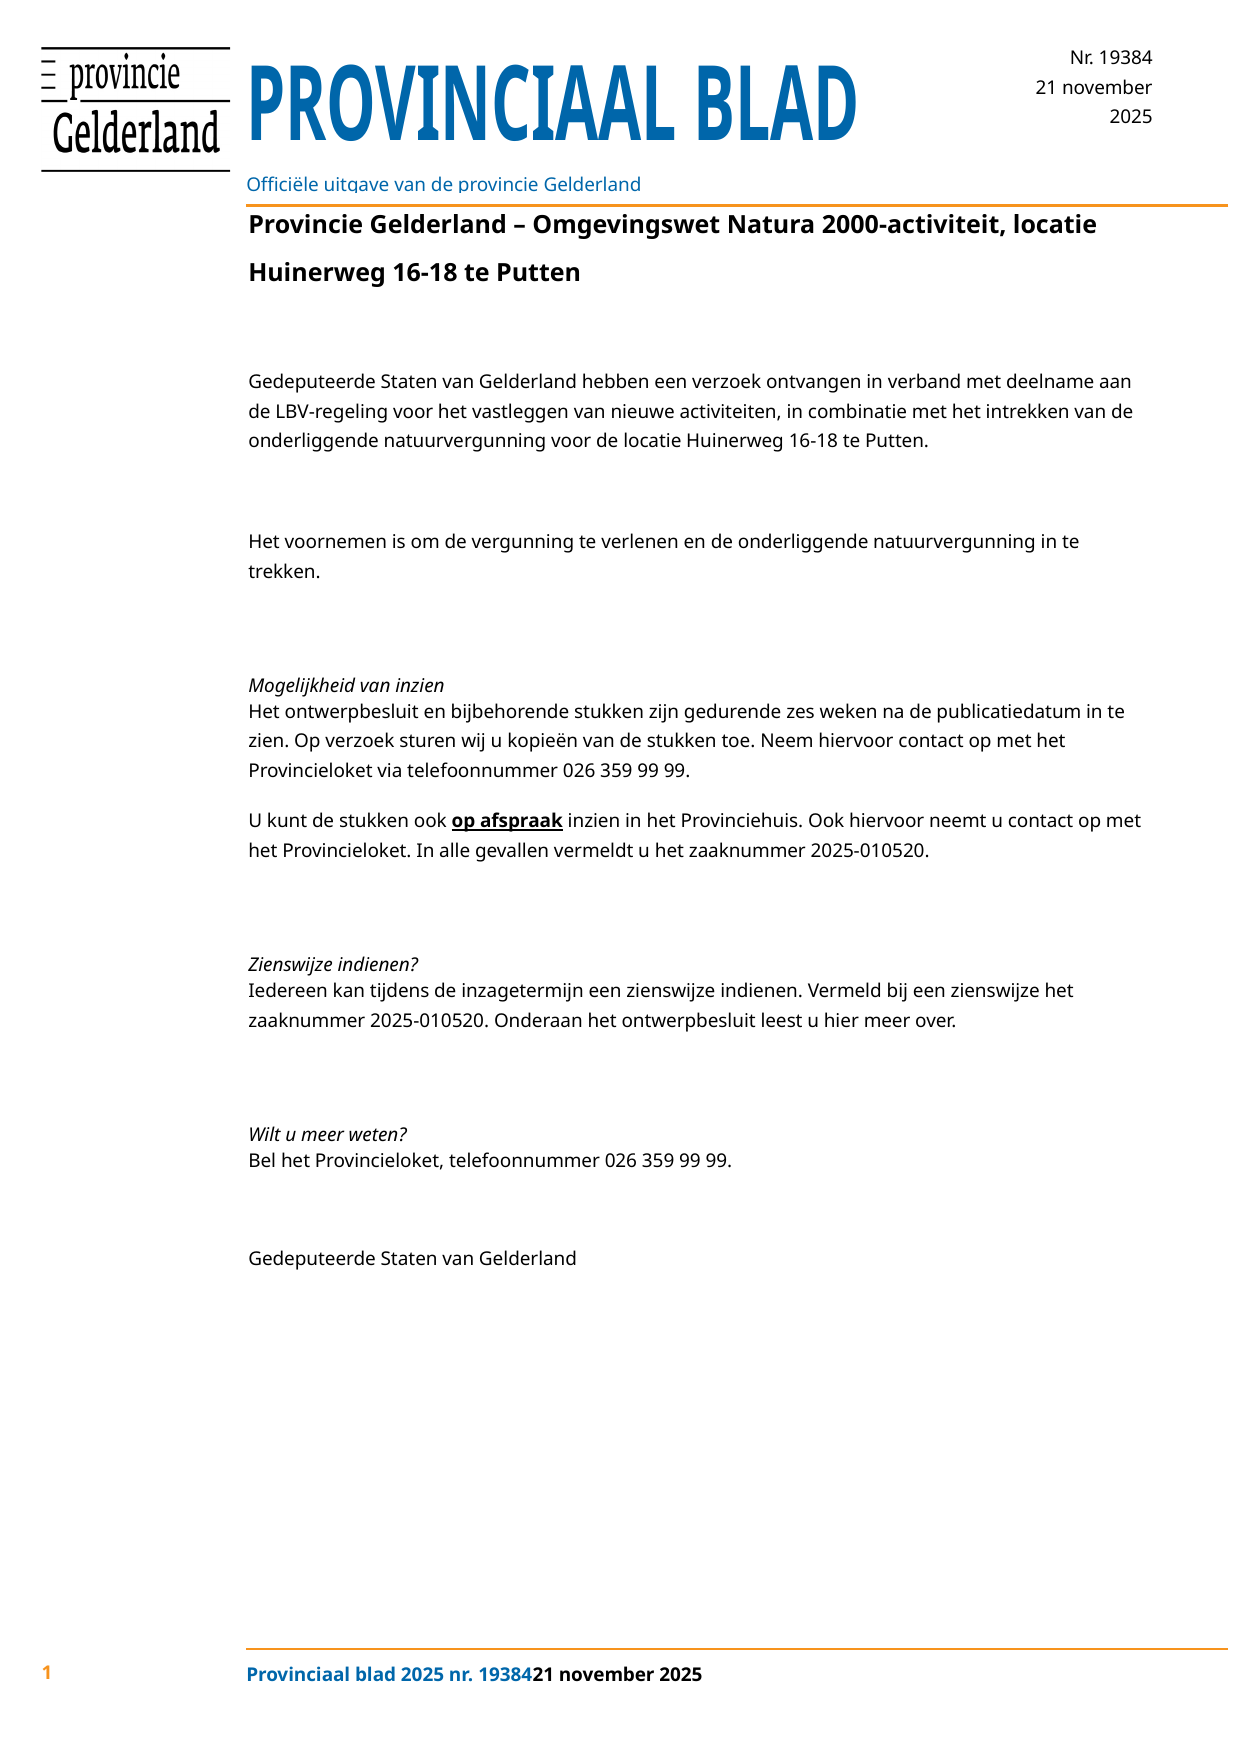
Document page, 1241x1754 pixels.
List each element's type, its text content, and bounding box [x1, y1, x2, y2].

text U kunt de stukken ook op afspraak inzien in het Provinciehuis. Ook hiervoor neemt u contact op met het Provincieloket. In alle gevallen vermeldt u het zaaknummer 2025-010520. [248, 808, 1152, 863]
text Gedeputeerde Staten van Gelderland hebben een verzoek ontvangen in verband met deelname aan de LBV-regeling voor het vastleggen van nieuwe activiteiten, in combinatie met het intrekken van de onderliggende natuurvergunning voor de locatie Huinerweg 16-18 te Putten. [248, 368, 1152, 453]
picture [41, 47, 231, 172]
text Iedereen kan tijdens de inzagetermijn een zienswijze indienen. Vermeld bij een zienswijze het zaaknummer 2025-010520. Onderaan het ontwerpbesluit leest u hier meer over. [248, 977, 1152, 1033]
text Het voornemen is om de vergunning te verlenen en de onderliggende natuurvergunning in te trekken. [248, 528, 1152, 584]
text Wilt u meer weten? [248, 1121, 1152, 1147]
text Provincie Gelderland – Omgevingswet Natura 2000-activiteit, locatie Huinerweg 16-18 te Putten [248, 207, 1152, 288]
text Gedeputeerde Staten van Gelderland [248, 1245, 1152, 1271]
text Mogelijkheid van inzien [248, 672, 1152, 698]
text Bel het Provincieloket, telefoonnummer 026 359 99 99. [248, 1147, 1152, 1173]
text Het ontwerpbesluit en bijbehorende stukken zijn gedurende zes weken na de publicatiedatum in te zien. Op verzoek sturen wij u kopieën van de stukken toe. Neem hiervoor contact op met het Provincieloket via telefoonnummer 026 359 99 99. [248, 698, 1152, 783]
text Zienswijze indienen? [248, 952, 1152, 977]
